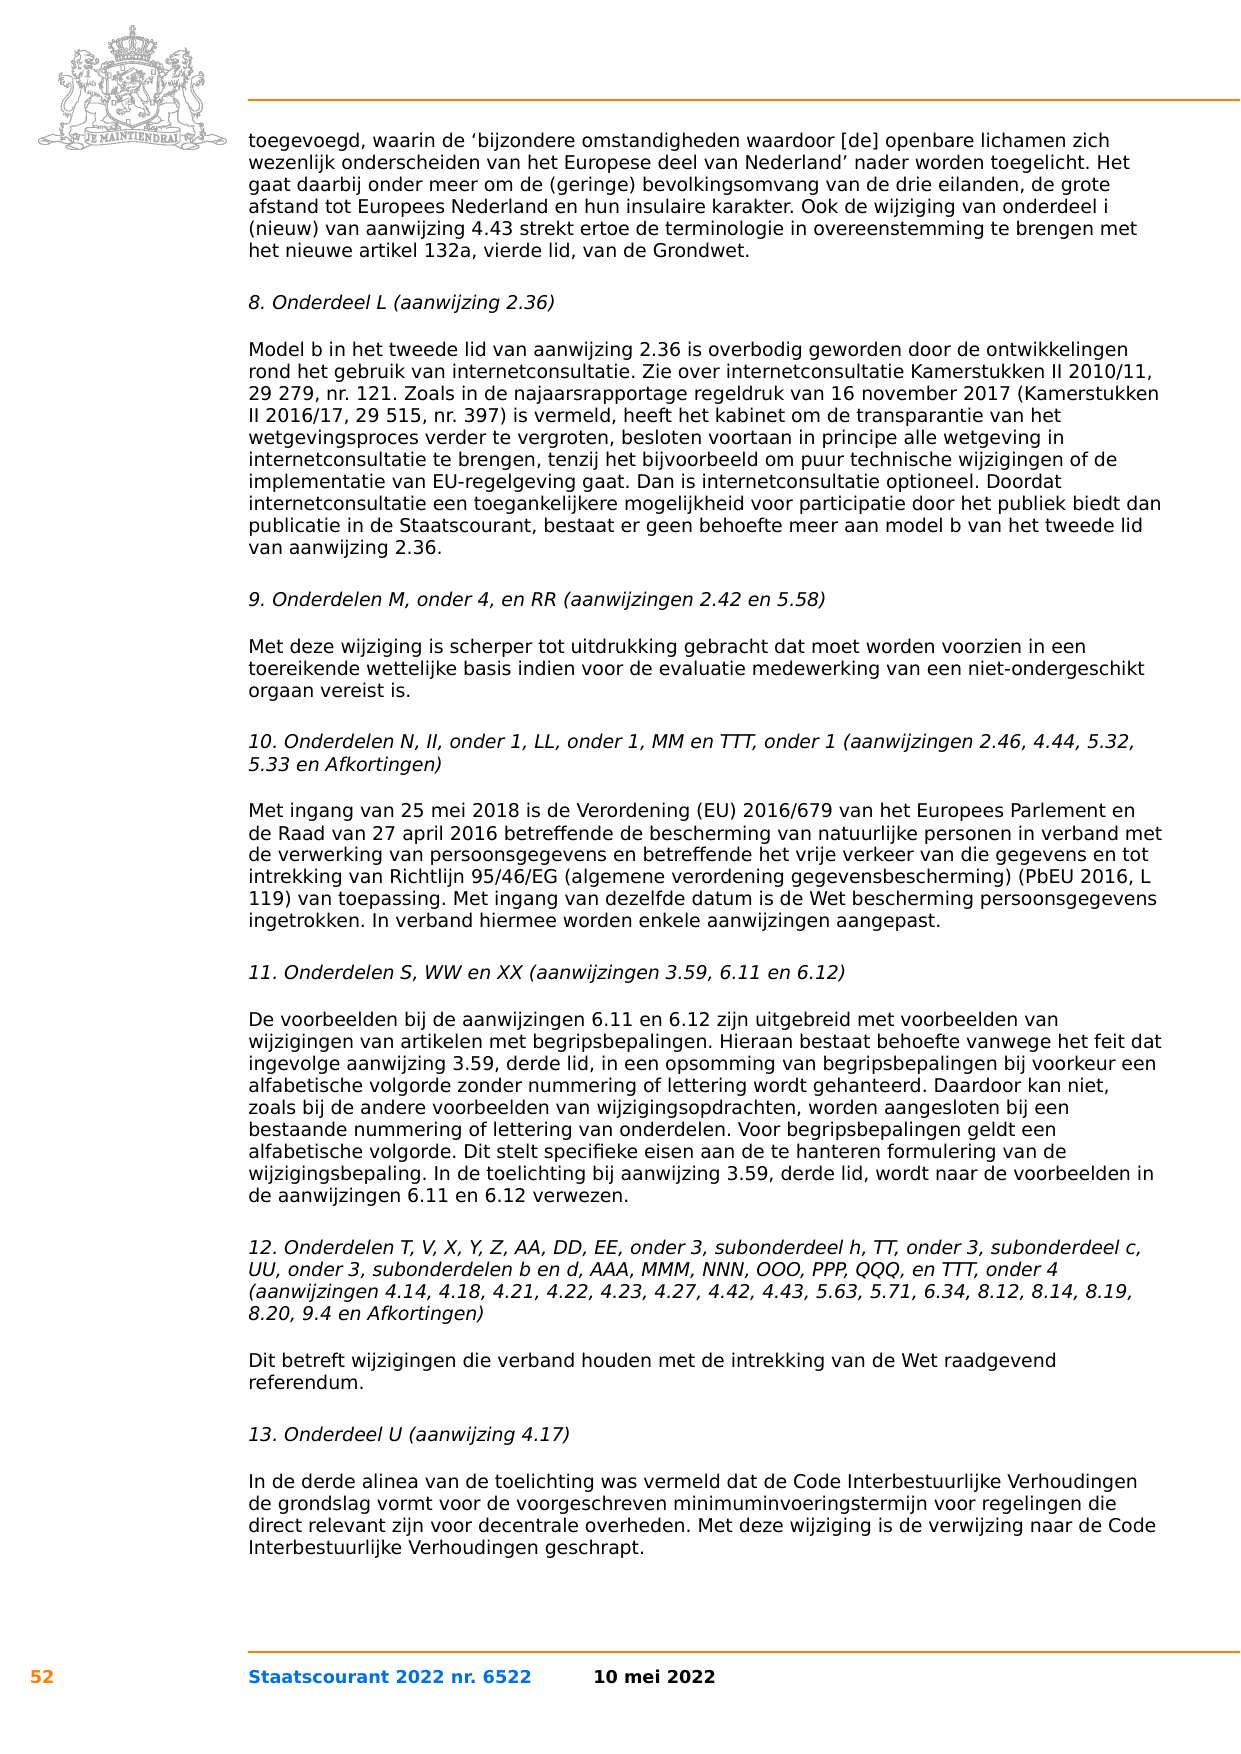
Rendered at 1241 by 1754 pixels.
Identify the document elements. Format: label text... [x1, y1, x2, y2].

subtitle 13. Onderdeel U (aanwijzing 4.17) [248, 1424, 1163, 1446]
text Dit betreft wijzigingen die verband houden met de intrekking van de Wet raadgevend referendum. [248, 1350, 1163, 1394]
subtitle 10. Onderdelen N, II, onder 1, LL, onder 1, MM en TTT, onder 1 (aanwijzingen 2.46, 4.44, 5.32, 5.33 en Afkortingen) [248, 731, 1163, 775]
subtitle 8. Onderdeel L (aanwijzing 2.36) [248, 292, 1163, 314]
subtitle 12. Onderdelen T, V, X, Y, Z, AA, DD, EE, onder 3, subonderdeel h, TT, onder 3, subonderdeel c, UU, onder 3, subonderdelen b en d, AAA, MMM, NNN, OOO, PPP, QQQ, en TTT, onder 4 (aanwijzingen 4.14, 4.18, 4.21, 4.22, 4.23, 4.27, 4.42, 4.43, 5.63, 5.71, 6.34, 8.12, 8.14, 8.19, 8.20, 9.4 en Afkortingen) [248, 1237, 1163, 1325]
picture [38, 25, 227, 150]
text Model b in het tweede lid van aanwijzing 2.36 is overbodig geworden door de ontwikkelingen rond het gebruik van internetconsultatie. Zie over internetconsultatie Kamerstukken II 2010/11, 29 279, nr. 121. Zoals in de najaarsrapportage regeldruk van 16 november 2017 (Kamerstukken II 2016/17, 29 515, nr. 397) is vermeld, heeft het kabinet om de transparantie van het wetgevingsproces verder te vergroten, besloten voortaan in principe alle wetgeving in internetconsultatie te brengen, tenzij het bijvoorbeeld om puur technische wijzigingen of de implementatie van EU-regelgeving gaat. Dan is internetconsultatie optioneel. Doordat internetconsultatie een toegankelijkere mogelijkheid voor participatie door het publiek biedt dan publicatie in de Staatscourant, bestaat er geen behoefte meer aan model b van het tweede lid van aanwijzing 2.36. [248, 339, 1163, 558]
subtitle 11. Onderdelen S, WW en XX (aanwijzingen 3.59, 6.11 en 6.12) [248, 962, 1163, 984]
text Met deze wijziging is scherper tot uitdrukking gebracht dat moet worden voorzien in een toereikende wettelijke basis indien voor de evaluatie medewerking van een niet-ondergeschikt orgaan vereist is. [248, 636, 1163, 701]
text De voorbeelden bij de aanwijzingen 6.11 en 6.12 zijn uitgebreid met voorbeelden van wijzigingen van artikelen met begripsbepalingen. Hieraan bestaat behoefte vanwege het feit dat ingevolge aanwijzing 3.59, derde lid, in een opsomming van begripsbepalingen bij voorkeur een alfabetische volgorde zonder nummering of lettering wordt gehanteerd. Daardoor kan niet, zoals bij de andere voorbeelden van wijzigingsopdrachten, worden aangesloten bij een bestaande nummering of lettering van onderdelen. Voor begripsbepalingen geldt een alfabetische volgorde. Dit stelt specifieke eisen aan de te hanteren formulering van de wijzigingsbepaling. In de toelichting bij aanwijzing 3.59, derde lid, wordt naar de voorbeelden in de aanwijzingen 6.11 en 6.12 verwezen. [248, 1009, 1163, 1207]
text Met ingang van 25 mei 2018 is de Verordening (EU) 2016/679 van het Europees Parlement en de Raad van 27 april 2016 betreffende de bescherming van natuurlijke personen in verband met de verwerking van persoonsgegevens en betreffende het vrije verkeer van die gegevens en tot intrekking van Richtlijn 95/46/EG (algemene verordening gegevensbescherming) (PbEU 2016, L 119) van toepassing. Met ingang van dezelfde datum is de Wet bescherming persoonsgegevens ingetrokken. In verband hiermee worden enkele aanwijzingen aangepast. [248, 800, 1163, 932]
subtitle 9. Onderdelen M, onder 4, en RR (aanwijzingen 2.42 en 5.58) [248, 588, 1163, 611]
text toegevoegd, waarin de ‘bijzondere omstandigheden waardoor [de] openbare lichamen zich wezenlijk onderscheiden van het Europese deel van Nederland’ nader worden toegelicht. Het gaat daarbij onder meer om de (geringe) bevolkingsomvang van de drie eilanden, de grote afstand tot Europees Nederland en hun insulaire karakter. Ook de wijziging van onderdeel i (nieuw) van aanwijzing 4.43 strekt ertoe de terminologie in overeenstemming te brengen met het nieuwe artikel 132a, vierde lid, van de Grondwet. [248, 130, 1163, 262]
text In de derde alinea van de toelichting was vermeld dat de Code Interbestuurlijke Verhoudingen de grondslag vormt voor de voorgeschreven minimuminvoeringstermijn voor regelingen die direct relevant zijn voor decentrale overheden. Met deze wijziging is de verwijzing naar de Code Interbestuurlijke Verhoudingen geschrapt. [248, 1471, 1163, 1559]
